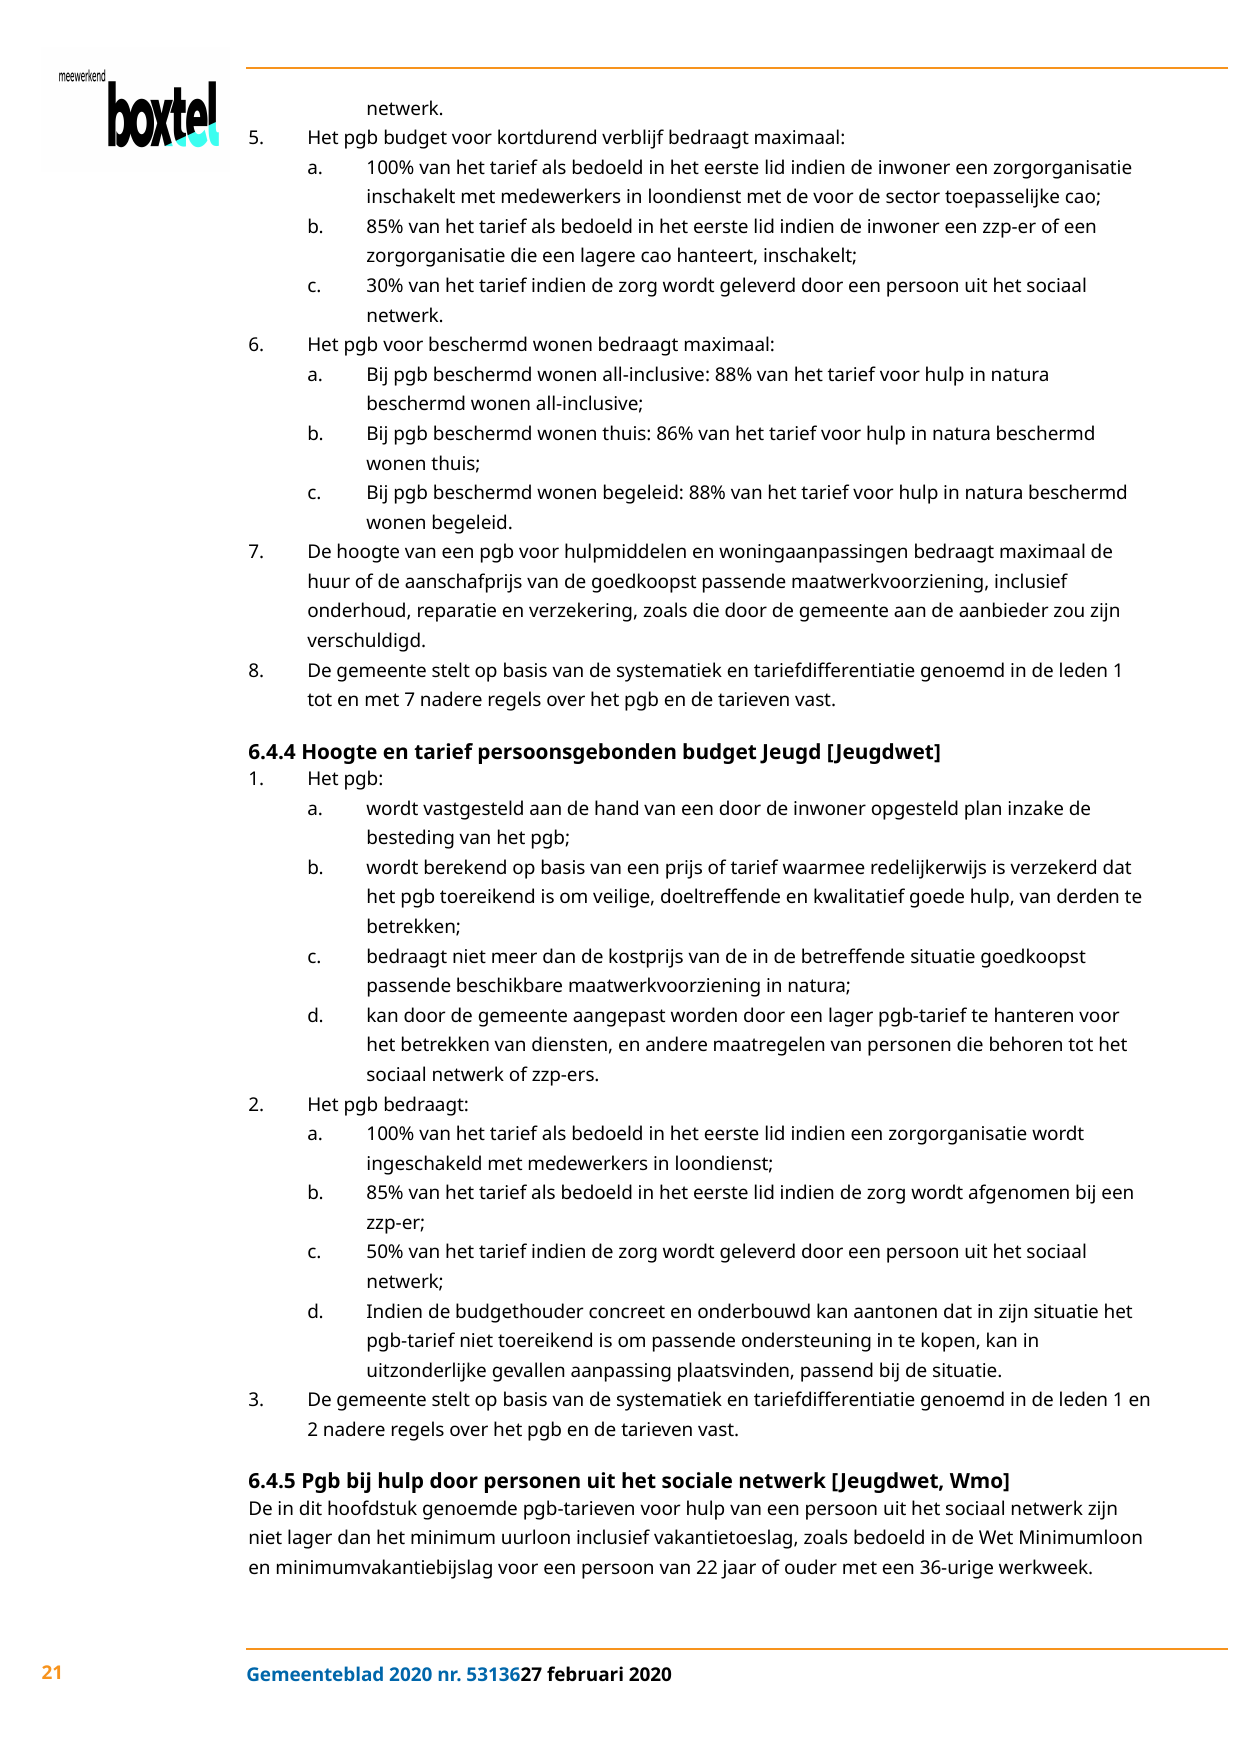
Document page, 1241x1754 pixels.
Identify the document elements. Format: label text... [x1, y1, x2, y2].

list wordt berekend op basis van een prijs of tarief waarmee redelijkerwijs is verzekerd dat het pgb toereikend is om veilige, doeltreffende en kwalitatief goede hulp, van derden te betrekken; [307, 854, 1152, 939]
list 50% van het tarief indien de zorg wordt geleverd door een persoon uit het sociaal netwerk; [307, 1239, 1152, 1294]
list Het pgb bedraagt: [248, 1091, 1152, 1116]
list Het pgb: [248, 765, 1152, 791]
list Bij pgb beschermd wonen begeleid: 88% van het tarief voor hulp in natura beschermd wonen begeleid. [307, 479, 1152, 535]
list 30% van het tarief indien de zorg wordt geleverd door een persoon uit het sociaal netwerk. [307, 272, 1152, 328]
list netwerk. [307, 95, 1152, 121]
list De hoogte van een pgb voor hulpmiddelen en woningaanpassingen bedraagt maximaal de huur of de aanschafprijs van de goedkoopst passende maatwerkvoorziening, inclusief onderhoud, reparatie en verzekering, zoals die door de gemeente aan de aanbieder zou zijn verschuldigd. [248, 538, 1152, 653]
list 85% van het tarief als bedoeld in het eerste lid indien de inwoner een zzp-er of een zorgorganisatie die een lagere cao hanteert, inschakelt; [307, 213, 1152, 268]
list Het pgb voor beschermd wonen bedraagt maximaal: [248, 331, 1152, 357]
list De gemeente stelt op basis van de systematiek en tariefdifferentiatie genoemd in de leden 1 en 2 nadere regels over het pgb en de tarieven vast. [248, 1387, 1152, 1442]
text De in dit hoofdstuk genoemde pgb-tarieven voor hulp van een persoon uit het sociaal netwerk zijn niet lager dan het minimum uurloon inclusief vakantietoeslag, zoals bedoeld in de Wet Minimumloon en minimumvakantiebijslag voor een persoon van 22 jaar of ouder met een 36-urige werkweek. [248, 1495, 1152, 1580]
list wordt vastgesteld aan de hand van een door de inwoner opgesteld plan inzake de besteding van het pgb; [307, 795, 1152, 850]
text 6.4.4 Hoogte en tarief persoonsgebonden budget Jeugd [Jeugdwet] [248, 737, 1152, 765]
list 85% van het tarief als bedoeld in het eerste lid indien de zorg wordt afgenomen bij een zzp-er; [307, 1179, 1152, 1235]
list 100% van het tarief als bedoeld in het eerste lid indien de inwoner een zorgorganisatie inschakelt met medewerkers in loondienst met de voor de sector toepasselijke cao; [307, 154, 1152, 209]
list Bij pgb beschermd wonen thuis: 86% van het tarief voor hulp in natura beschermd wonen thuis; [307, 420, 1152, 476]
list Bij pgb beschermd wonen all-inclusive: 88% van het tarief voor hulp in natura beschermd wonen all-inclusive; [307, 361, 1152, 416]
list Indien de budgethouder concreet en onderbouwd kan aantonen dat in zijn situatie het pgb-tarief niet toereikend is om passende ondersteuning in te kopen, kan in uitzonderlijke gevallen aanpassing plaatsvinden, passend bij de situatie. [307, 1298, 1152, 1383]
list De gemeente stelt op basis van de systematiek en tariefdifferentiatie genoemd in de leden 1 tot en met 7 nadere regels over het pgb en de tarieven vast. [248, 657, 1152, 712]
text 6.4.5 Pgb bij hulp door personen uit het sociale netwerk [Jeugdwet, Wmo] [248, 1467, 1152, 1495]
list kan door de gemeente aangepast worden door een lager pgb-tarief te hanteren voor het betrekken van diensten, en andere maatregelen van personen die behoren tot het sociaal netwerk of zzp-ers. [307, 1002, 1152, 1087]
list Het pgb budget voor kortdurend verblijf bedraagt maximaal: [248, 124, 1152, 150]
list 100% van het tarief als bedoeld in het eerste lid indien een zorgorganisatie wordt ingeschakeld met medewerkers in loondienst; [307, 1120, 1152, 1176]
list bedraagt niet meer dan de kostprijs van de in de betreffende situatie goedkoopst passende beschikbare maatwerkvoorziening in natura; [307, 943, 1152, 998]
picture [41, 47, 231, 172]
